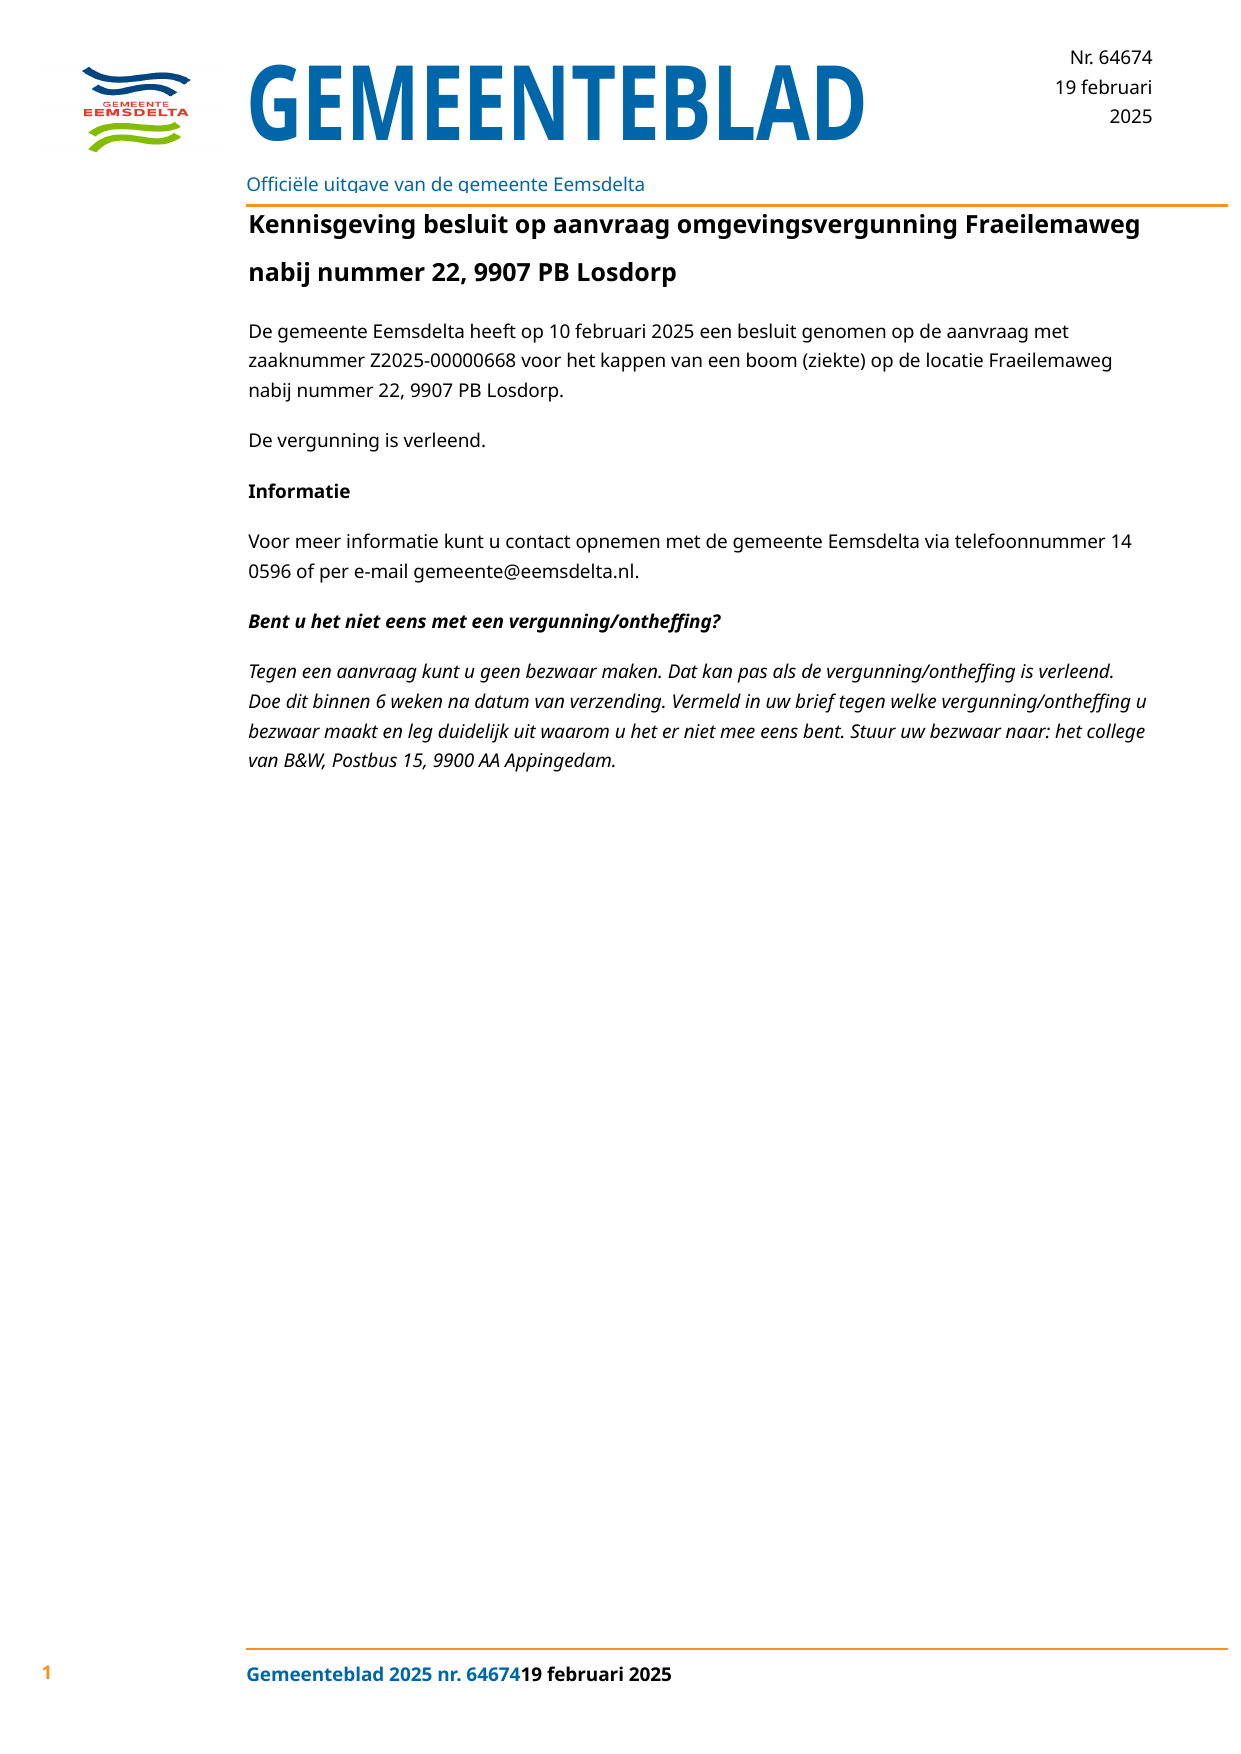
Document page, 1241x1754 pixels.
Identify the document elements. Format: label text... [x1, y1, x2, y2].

text Kennisgeving besluit op aanvraag omgevingsvergunning Fraeilemaweg nabij nummer 22, 9907 PB Losdorp [248, 207, 1152, 288]
text Informatie [248, 478, 1152, 504]
text De vergunning is verleend. [248, 427, 1152, 453]
text De gemeente Eemsdelta heeft op 10 februari 2025 een besluit genomen op de aanvraag met zaaknummer Z2025-00000668 voor het kappen van een boom (ziekte) op de locatie Fraeilemaweg nabij nummer 22, 9907 PB Losdorp. [248, 318, 1152, 403]
text Tegen een aanvraag kunt u geen bezwaar maken. Dat kan pas als de vergunning/ontheffing is verleend. Doe dit binnen 6 weken na datum van verzending. Vermeld in uw brief tegen welke vergunning/ontheffing u bezwaar maakt en leg duidelijk uit waarom u het er niet mee eens bent. Stuur uw bezwaar naar: het college van B&W, Postbus 15, 9900 AA Appingedam. [248, 659, 1152, 773]
picture [41, 47, 231, 172]
text Bent u het niet eens met een vergunning/ontheffing? [248, 608, 1152, 634]
text Voor meer informatie kunt u contact opnemen met de gemeente Eemsdelta via telefoonnummer 14 0596 of per e-mail gemeente@eemsdelta.nl. [248, 528, 1152, 584]
